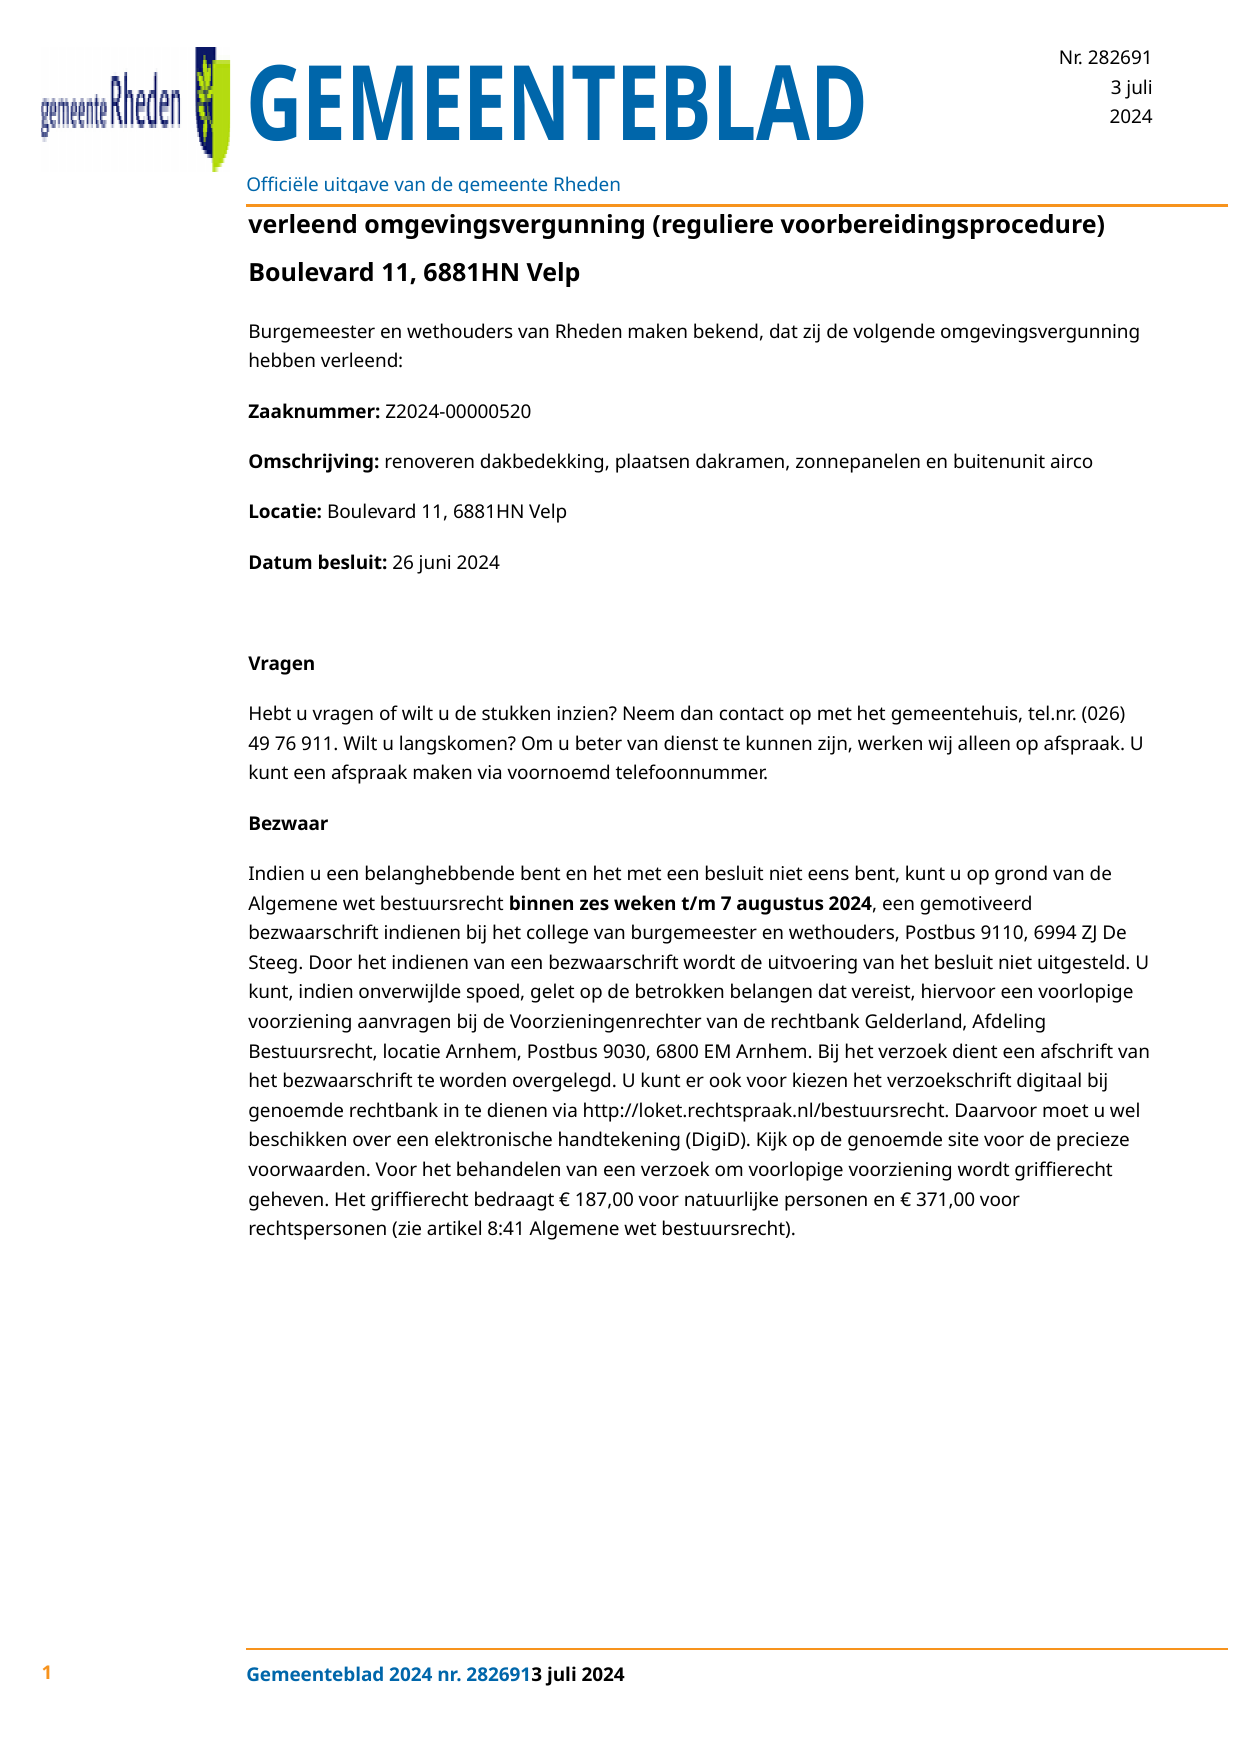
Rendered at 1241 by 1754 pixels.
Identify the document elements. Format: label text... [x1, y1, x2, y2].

text Omschrijving: renoveren dakbedekking, plaatsen dakramen, zonnepanelen en buitenunit airco [248, 448, 1152, 474]
text Zaaknummer: Z2024-00000520 [248, 398, 1152, 424]
text Datum besluit: 26 juni 2024 [248, 549, 1152, 575]
text Vragen [248, 650, 1152, 676]
text Hebt u vragen of wilt u de stukken inzien? Neem dan contact op met het gemeentehuis, tel.nr. (026) 49 76 911. Wilt u langskomen? Om u beter van dienst te kunnen zijn, werken wij alleen op afspraak. U kunt een afspraak maken via voornoemd telefoonnummer. [248, 700, 1152, 785]
text Locatie: Boulevard 11, 6881HN Velp [248, 499, 1152, 524]
text Indien u een belanghebbende bent en het met een besluit niet eens bent, kunt u op grond van de Algemene wet bestuursrecht binnen zes weken t/m 7 augustus 2024, een gemotiveerd bezwaarschrift indienen bij het college van burgemeester en wethouders, Postbus 9110, 6994 ZJ De Steeg. Door het indienen van een bezwaarschrift wordt de uitvoering van het besluit niet uitgesteld. U kunt, indien onverwijlde spoed, gelet op de betrokken belangen dat vereist, hiervoor een voorlopige voorziening aanvragen bij de Voorzieningenrechter van de rechtbank Gelderland, Afdeling Bestuursrecht, locatie Arnhem, Postbus 9030, 6800 EM Arnhem. Bij het verzoek dient een afschrift van het bezwaarschrift te worden overgelegd. U kunt er ook voor kiezen het verzoekschrift digitaal bij genoemde rechtbank in te dienen via http://loket.rechtspraak.nl/bestuursrecht. Daarvoor moet u wel beschikken over een elektronische handtekening (DigiD). Kijk op de genoemde site voor de precieze voorwaarden. Voor het behandelen van een verzoek om voorlopige voorziening wordt griffierecht geheven. Het griffierecht bedraagt € 187,00 voor natuurlijke personen en € 371,00 voor rechtspersonen (zie artikel 8:41 Algemene wet bestuursrecht). [248, 860, 1152, 1241]
text Bezwaar [248, 810, 1152, 836]
picture [41, 47, 231, 172]
text verleend omgevingsvergunning (reguliere voorbereidingsprocedure) Boulevard 11, 6881HN Velp [248, 207, 1152, 288]
text Burgemeester en wethouders van Rheden maken bekend, dat zij de volgende omgevingsvergunning hebben verleend: [248, 318, 1152, 373]
